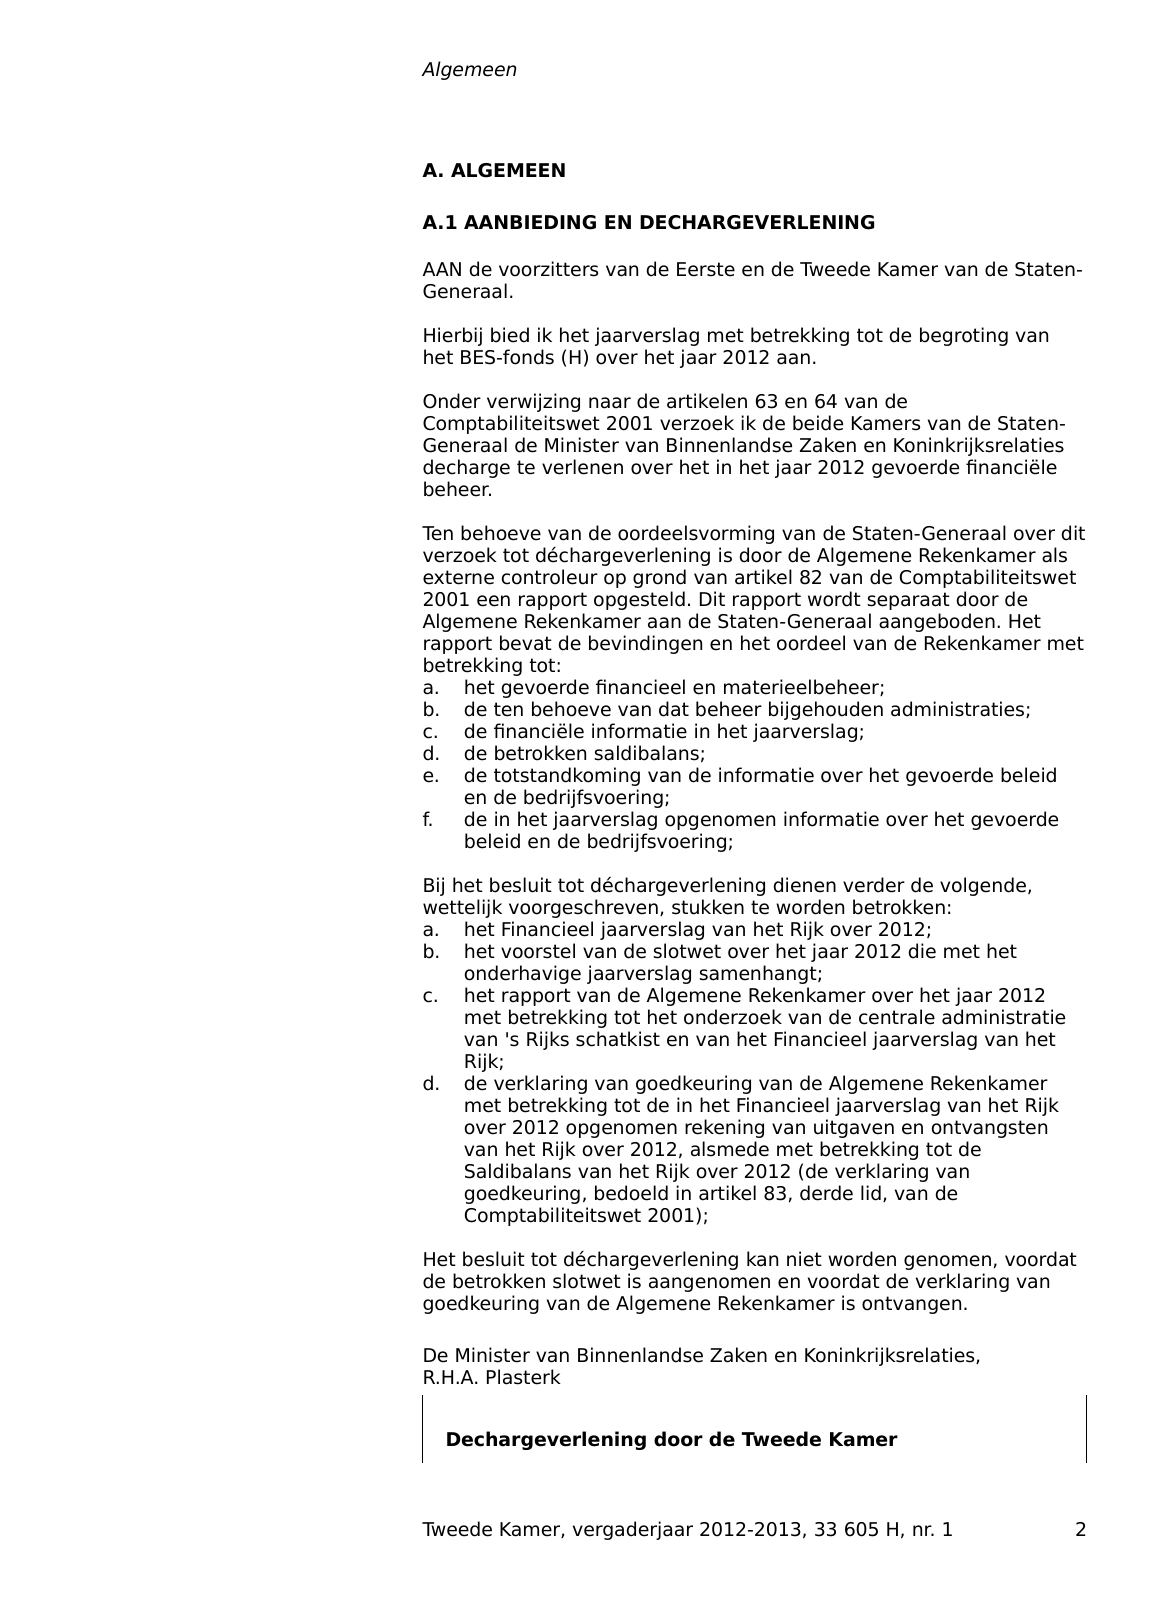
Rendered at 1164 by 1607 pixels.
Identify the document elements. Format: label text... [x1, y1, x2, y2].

text Onder verwijzing naar de artikelen 63 en 64 van de Comptabiliteitswet 2001 verzoek ik de beide Kamers van de Staten-Generaal de Minister van Binnenlandse Zaken en Koninkrijksrelaties decharge te verlenen over het in het jaar 2012 gevoerde financiële beheer. [422, 391, 1087, 501]
table_header Dechargeverlening door de Tweede Kamer [423, 1395, 1086, 1462]
text a. het Financieel jaarverslag van het Rijk over 2012; [422, 919, 1087, 941]
text De Minister van Binnenlandse Zaken en Koninkrijksrelaties, R.H.A. Plasterk [422, 1345, 1087, 1389]
text e. de totstandkoming van de informatie over het gevoerde beleid en de bedrijfsvoering; [422, 765, 1087, 809]
text Bij het besluit tot déchargeverlening dienen verder de volgende, wettelijk voorgeschreven, stukken te worden betrokken: [422, 875, 1087, 919]
text Hierbij bied ik het jaarverslag met betrekking tot de begroting van het BES-fonds (H) over het jaar 2012 aan. [422, 325, 1087, 369]
text Het besluit tot déchargeverlening kan niet worden genomen, voordat de betrokken slotwet is aangenomen en voordat de verklaring van goedkeuring van de Algemene Rekenkamer is ontvangen. [422, 1249, 1087, 1315]
text f. de in het jaarverslag opgenomen informatie over het gevoerde beleid en de bedrijfsvoering; [422, 809, 1087, 853]
text AAN de voorzitters van de Eerste en de Tweede Kamer van de Staten-Generaal. [422, 259, 1087, 303]
text d. de verklaring van goedkeuring van de Algemene Rekenkamer met betrekking tot de in het Financieel jaarverslag van het Rijk over 2012 opgenomen rekening van uitgaven en ontvangsten van het Rijk over 2012, alsmede met betrekking tot de Saldibalans van het Rijk over 2012 (de verklaring van goedkeuring, bedoeld in artikel 83, derde lid, van de Comptabiliteitswet 2001); [422, 1073, 1087, 1227]
text c. de financiële informatie in het jaarverslag; [422, 721, 1087, 743]
text a. het gevoerde financieel en materieelbeheer; [422, 677, 1087, 699]
text Ten behoeve van de oordeelsvorming van de Staten-Generaal over dit verzoek tot déchargeverlening is door de Algemene Rekenkamer als externe controleur op grond van artikel 82 van de Comptabiliteitswet 2001 een rapport opgesteld. Dit rapport wordt separaat door de Algemene Rekenkamer aan de Staten-Generaal aangeboden. Het rapport bevat de bevindingen en het oordeel van de Rekenkamer met betrekking tot: [422, 523, 1087, 677]
text d. de betrokken saldibalans; [422, 743, 1087, 765]
subtitle A.1 AANBIEDING EN DECHARGEVERLENING [422, 212, 1087, 234]
text c. het rapport van de Algemene Rekenkamer over het jaar 2012 met betrekking tot het onderzoek van de centrale administratie van 's Rijks schatkist en van het Financieel jaarverslag van het Rijk; [422, 985, 1087, 1073]
text b. het voorstel van de slotwet over het jaar 2012 die met het onderhavige jaarverslag samenhangt; [422, 941, 1087, 985]
text b. de ten behoeve van dat beheer bijgehouden administraties; [422, 699, 1087, 721]
subtitle A. ALGEMEEN [422, 160, 1087, 182]
